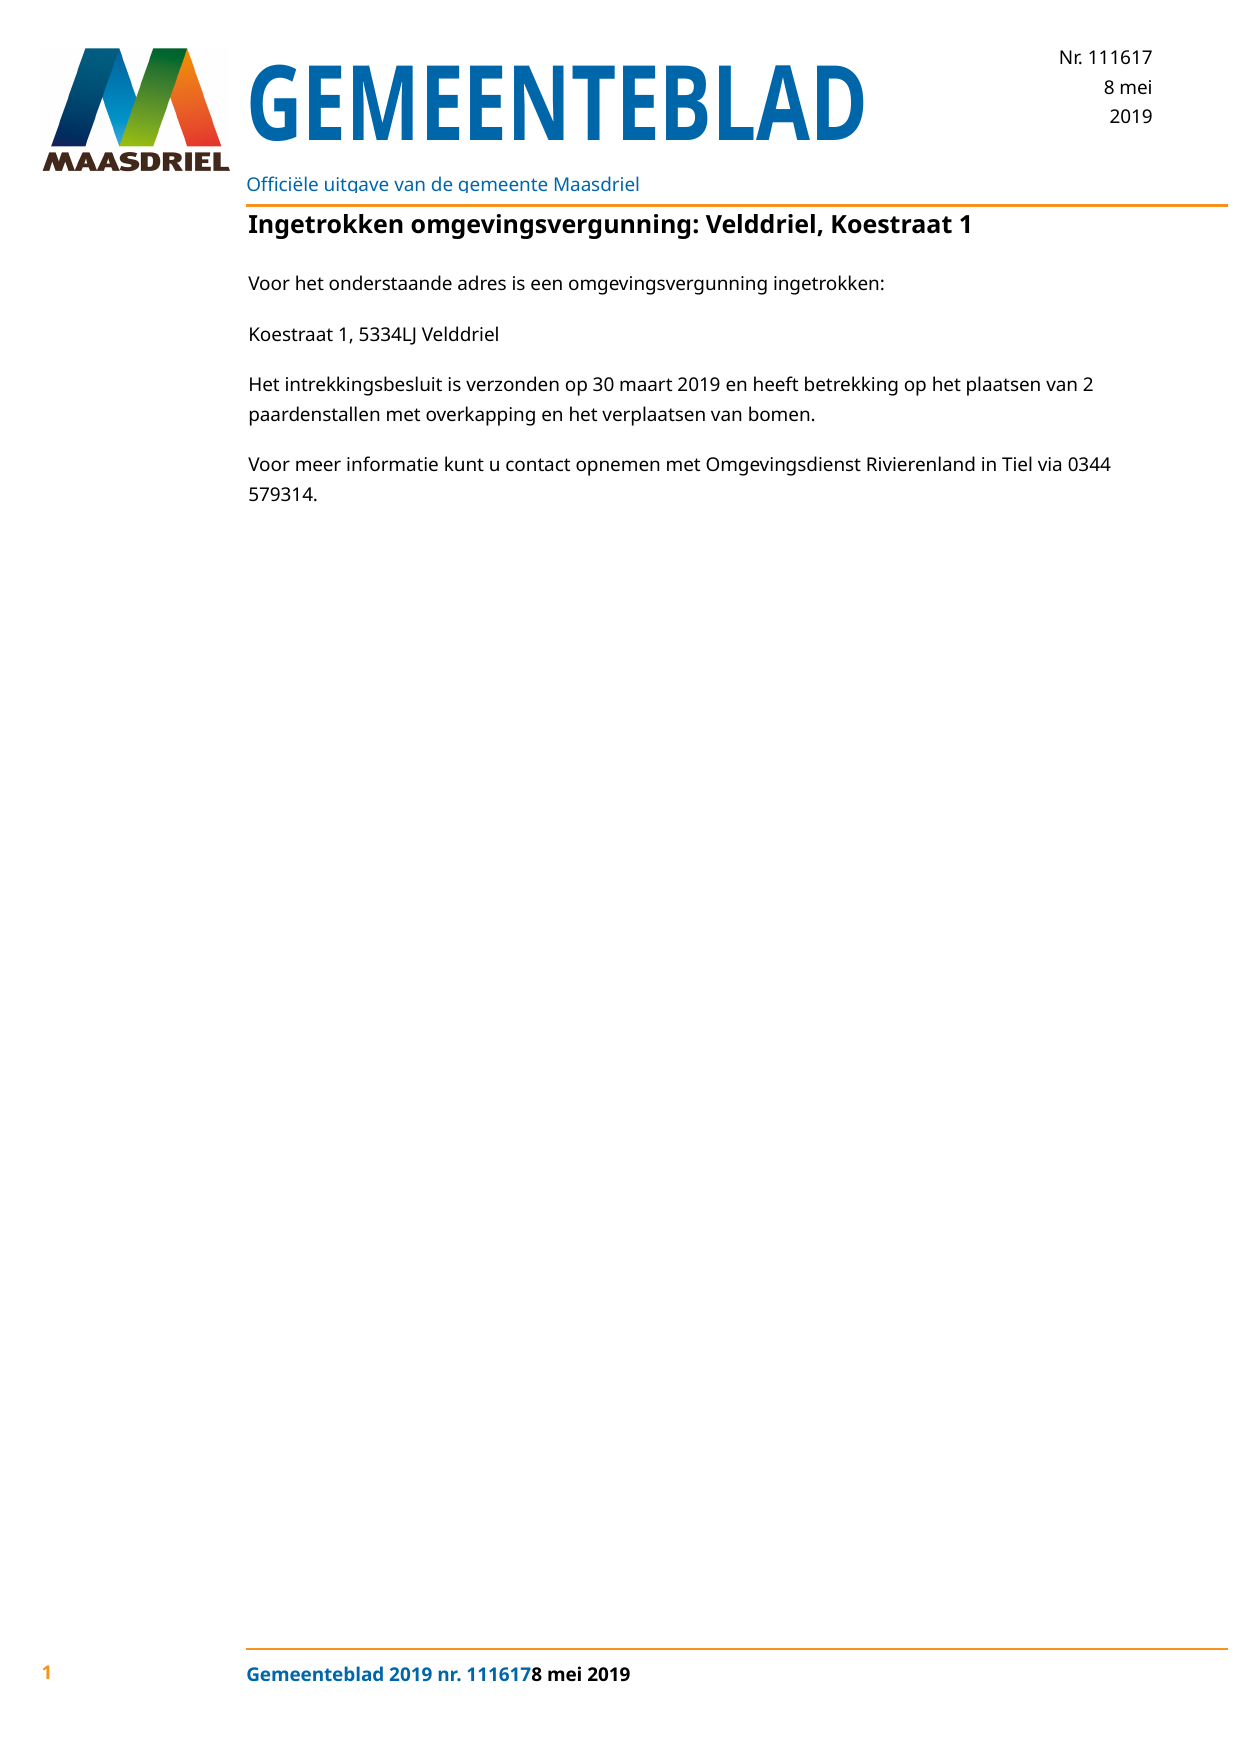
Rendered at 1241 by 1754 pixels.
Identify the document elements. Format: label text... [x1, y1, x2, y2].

text Koestraat 1, 5334LJ Velddriel [248, 321, 1152, 346]
picture [41, 47, 231, 172]
text Voor het onderstaande adres is een omgevingsvergunning ingetrokken: [248, 270, 1152, 296]
text Het intrekkingsbesluit is verzonden op 30 maart 2019 en heeft betrekking op het plaatsen van 2 paardenstallen met overkapping en het verplaatsen van bomen. [248, 371, 1152, 426]
text Voor meer informatie kunt u contact opnemen met Omgevingsdienst Rivierenland in Tiel via 0344 579314. [248, 451, 1152, 506]
text Ingetrokken omgevingsvergunning: Velddriel, Koestraat 1 [248, 207, 1152, 241]
